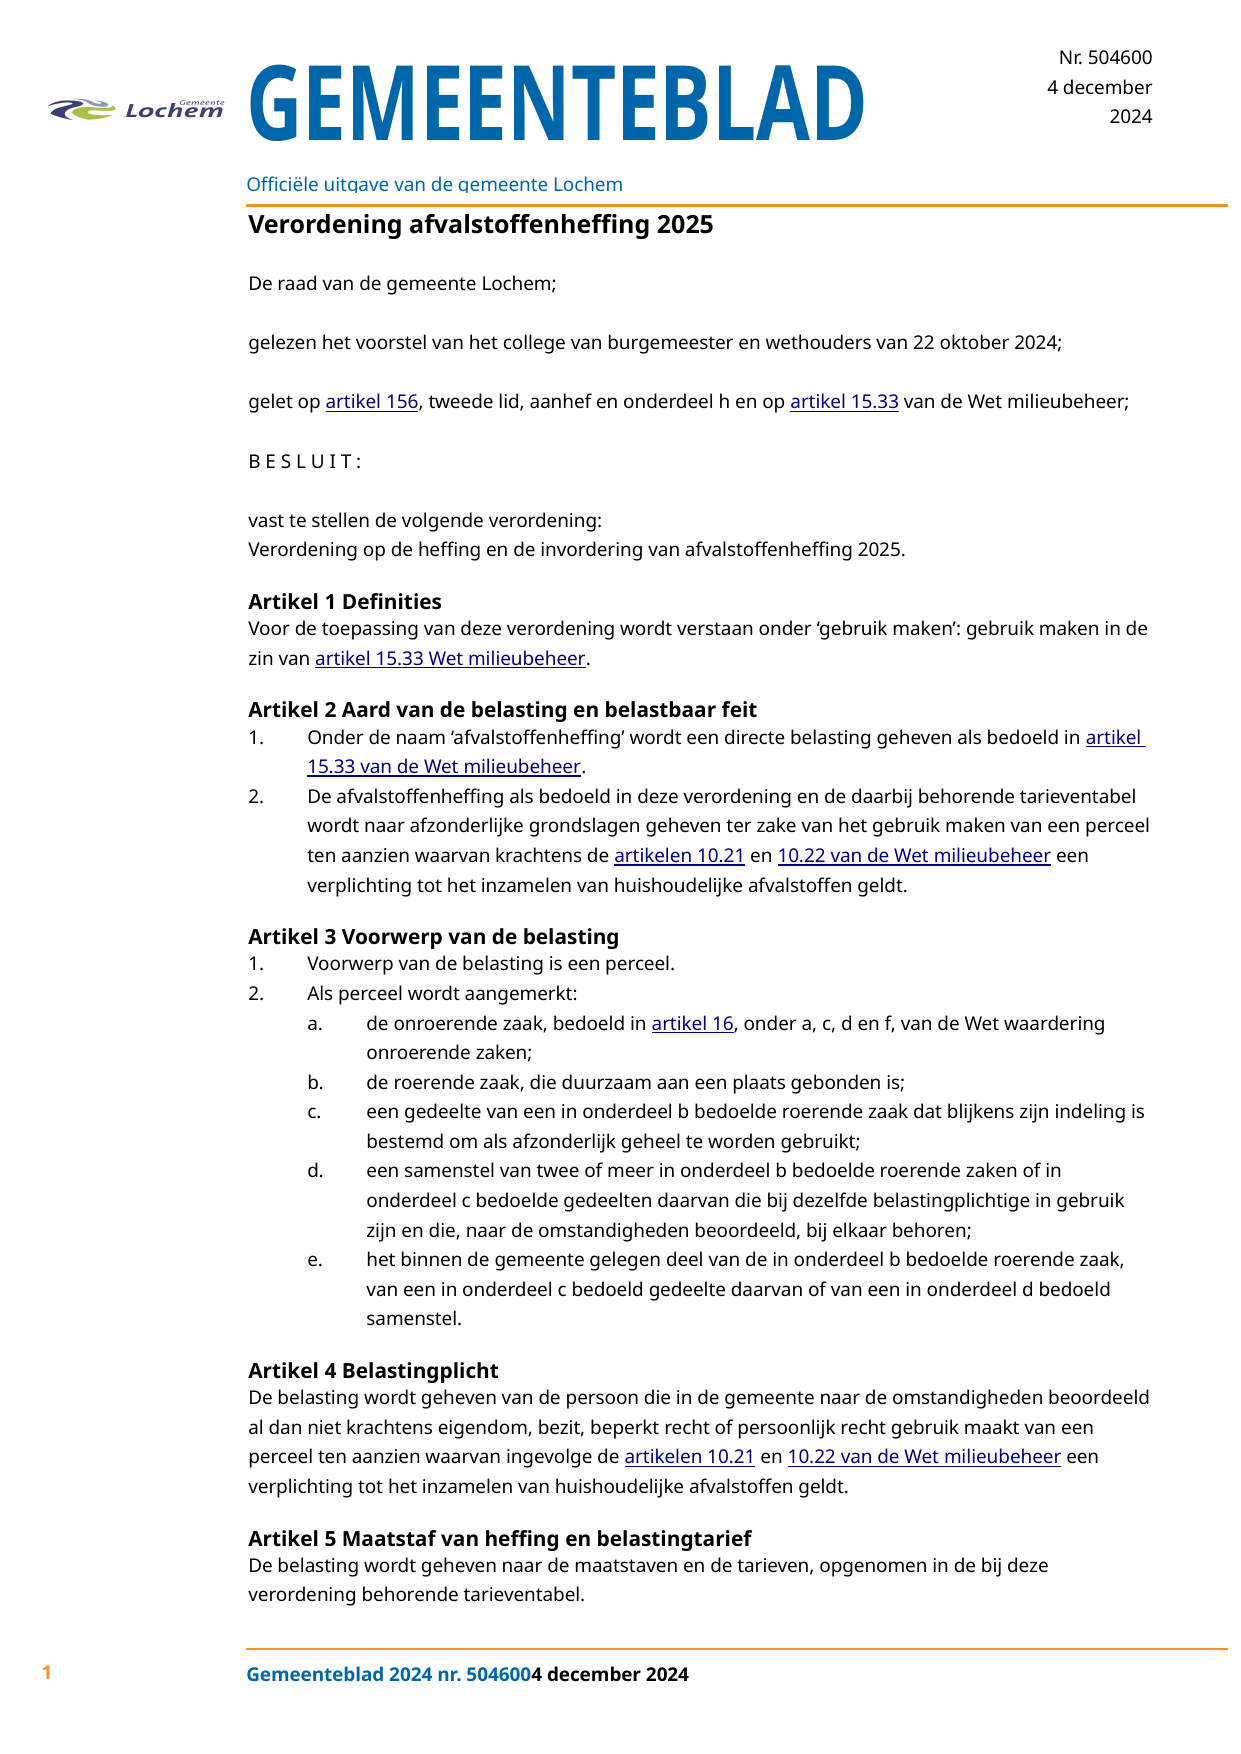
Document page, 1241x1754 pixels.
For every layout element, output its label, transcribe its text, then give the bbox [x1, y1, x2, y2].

text vast te stellen de volgende verordening: [248, 507, 1152, 533]
list De afvalstoffenheffing als bedoeld in deze verordening en de daarbij behorende tarieventabel wordt naar afzonderlijke grondslagen geheven ter zake van het gebruik maken van een perceel ten aanzien waarvan krachtens de artikelen 10.21 en 10.22 van de Wet milieubeheer een verplichting tot het inzamelen van huishoudelijke afvalstoffen geldt. [248, 783, 1152, 897]
picture [41, 47, 231, 172]
text Artikel 2 Aard van de belasting en belastbaar feit [248, 695, 1152, 724]
text Verordening afvalstoffenheffing 2025 [248, 207, 1152, 241]
text Verordening op de heffing en de invordering van afvalstoffenheffing 2025. [248, 537, 1152, 562]
list een samenstel van twee of meer in onderdeel b bedoelde roerende zaken of in onderdeel c bedoelde gedeelten daarvan die bij dezelfde belastingplichtige in gebruik zijn en die, naar de omstandigheden beoordeeld, bij elkaar behoren; [307, 1158, 1152, 1243]
text Voor de toepassing van deze verordening wordt verstaan onder ‘gebruik maken’: gebruik maken in de zin van artikel 15.33 Wet milieubeheer. [248, 615, 1152, 671]
text gelezen het voorstel van het college van burgemeester en wethouders van 22 oktober 2024; [248, 329, 1152, 355]
text B E S L U I T : [248, 448, 1152, 473]
text De belasting wordt geheven van de persoon die in de gemeente naar de omstandigheden beoordeeld al dan niet krachtens eigendom, bezit, beperkt recht of persoonlijk recht gebruik maakt van een perceel ten aanzien waarvan ingevolge de artikelen 10.21 en 10.22 van de Wet milieubeheer een verplichting tot het inzamelen van huishoudelijke afvalstoffen geldt. [248, 1384, 1152, 1499]
text Artikel 1 Definities [248, 587, 1152, 615]
text gelet op artikel 156, tweede lid, aanhef en onderdeel h en op artikel 15.33 van de Wet milieubeheer; [248, 389, 1152, 414]
list de roerende zaak, die duurzaam aan een plaats gebonden is; [307, 1069, 1152, 1095]
text Artikel 3 Voorwerp van de belasting [248, 922, 1152, 951]
text Artikel 5 Maatstaf van heffing en belastingtarief [248, 1524, 1152, 1552]
text De belasting wordt geheven naar de maatstaven en de tarieven, opgenomen in de bij deze verordening behorende tarieventabel. [248, 1552, 1152, 1607]
text Artikel 4 Belastingplicht [248, 1356, 1152, 1384]
list een gedeelte van een in onderdeel b bedoelde roerende zaak dat blijkens zijn indeling is bestemd om als afzonderlijk geheel te worden gebruikt; [307, 1098, 1152, 1154]
list Voorwerp van de belasting is een perceel. [248, 951, 1152, 976]
text De raad van de gemeente Lochem; [248, 270, 1152, 296]
list Onder de naam ‘afvalstoffenheffing’ wordt een directe belasting geheven als bedoeld in artikel 15.33 van de Wet milieubeheer. [248, 724, 1152, 779]
list de onroerende zaak, bedoeld in artikel 16, onder a, c, d en f, van de Wet waardering onroerende zaken; [307, 1010, 1152, 1065]
list het binnen de gemeente gelegen deel van de in onderdeel b bedoelde roerende zaak, van een in onderdeel c bedoeld gedeelte daarvan of van een in onderdeel d bedoeld samenstel. [307, 1246, 1152, 1331]
list Als perceel wordt aangemerkt: [248, 980, 1152, 1006]
